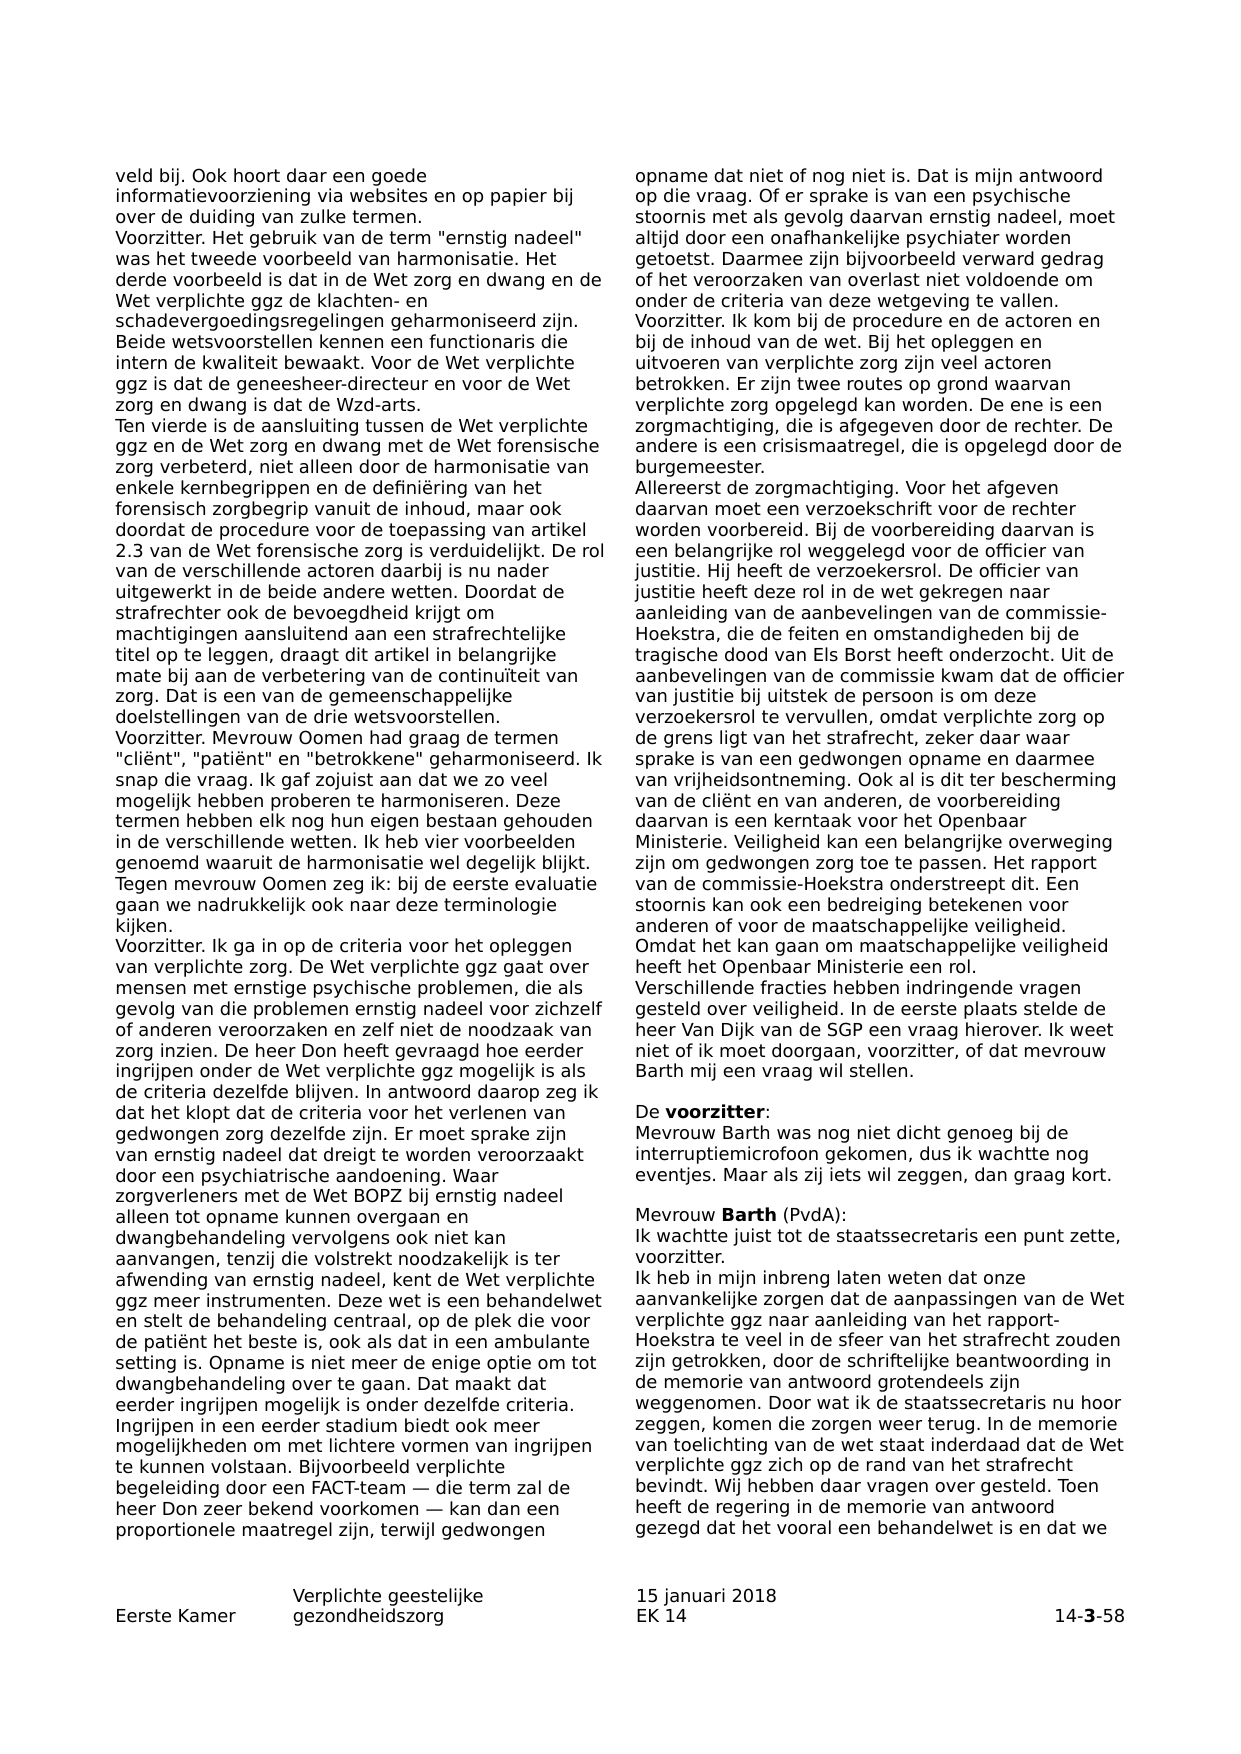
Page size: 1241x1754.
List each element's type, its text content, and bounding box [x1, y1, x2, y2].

text Ik wachtte juist tot de staatssecretaris een punt zette, voorzitter. [635, 1226, 1125, 1268]
text Voorzitter. Mevrouw Oomen had graag de termen "cliënt", "patiënt" en "betrokkene" geharmoniseerd. Ik snap die vraag. Ik gaf zojuist aan dat we zo veel mogelijk hebben proberen te harmoniseren. Deze termen hebben elk nog hun eigen bestaan gehouden in de verschillende wetten. Ik heb vier voorbeelden genoemd waaruit de harmonisatie wel degelijk blijkt. Tegen mevrouw Oomen zeg ik: bij de eerste evaluatie gaan we nadrukkelijk ook naar deze terminologie kijken. [115, 728, 605, 936]
text Voorzitter. Ik kom bij de procedure en de actoren en bij de inhoud van de wet. Bij het opleggen en uitvoeren van verplichte zorg zijn veel actoren betrokken. Er zijn twee routes op grond waarvan verplichte zorg opgelegd kan worden. De ene is een zorgmachtiging, die is afgegeven door de rechter. De andere is een crisismaatregel, die is opgelegd door de burgemeester. [635, 311, 1125, 478]
text De voorzitter: [635, 1102, 1125, 1123]
text Ik heb in mijn inbreng laten weten dat onze aanvankelijke zorgen dat de aanpassingen van de Wet verplichte ggz naar aanleiding van het rapport-Hoekstra te veel in de sfeer van het strafrecht zouden zijn getrokken, door de schriftelijke beantwoording in de memorie van antwoord grotendeels zijn weggenomen. Door wat ik de staatssecretaris nu hoor zeggen, komen die zorgen weer terug. In de memorie van toelichting van de wet staat inderdaad dat de Wet verplichte ggz zich op de rand van het strafrecht bevindt. Wij hebben daar vragen over gesteld. Toen heeft de regering in de memorie van antwoord gezegd dat het vooral een behandelwet is en dat we [635, 1268, 1125, 1538]
text Ten vierde is de aansluiting tussen de Wet verplichte ggz en de Wet zorg en dwang met de Wet forensische zorg verbeterd, niet alleen door de harmonisatie van enkele kernbegrippen en de definiëring van het forensisch zorgbegrip vanuit de inhoud, maar ook doordat de procedure voor de toepassing van artikel 2.3 van de Wet forensische zorg is verduidelijkt. De rol van de verschillende actoren daarbij is nu nader uitgewerkt in de beide andere wetten. Doordat de strafrechter ook de bevoegdheid krijgt om machtigingen aansluitend aan een strafrechtelijke titel op te leggen, draagt dit artikel in belangrijke mate bij aan de verbetering van de continuïteit van zorg. Dat is een van de gemeenschappelijke doelstellingen van de drie wetsvoorstellen. [115, 415, 605, 728]
text veld bij. Ook hoort daar een goede informatievoorziening via websites en op papier bij over de duiding van zulke termen. [115, 165, 605, 228]
text opname dat niet of nog niet is. Dat is mijn antwoord op die vraag. Of er sprake is van een psychische stoornis met als gevolg daarvan ernstig nadeel, moet altijd door een onafhankelijke psychiater worden getoetst. Daarmee zijn bijvoorbeeld verward gedrag of het veroorzaken van overlast niet voldoende om onder de criteria van deze wetgeving te vallen. [635, 165, 1125, 311]
text Verschillende fracties hebben indringende vragen gesteld over veiligheid. In de eerste plaats stelde de heer Van Dijk van de SGP een vraag hierover. Ik weet niet of ik moet doorgaan, voorzitter, of dat mevrouw Barth mij een vraag wil stellen. [635, 978, 1125, 1082]
text Voorzitter. Het gebruik van de term "ernstig nadeel" was het tweede voorbeeld van harmonisatie. Het derde voorbeeld is dat in de Wet zorg en dwang en de Wet verplichte ggz de klachten- en schadevergoedingsregelingen geharmoniseerd zijn. Beide wetsvoorstellen kennen een functionaris die intern de kwaliteit bewaakt. Voor de Wet verplichte ggz is dat de geneesheer-directeur en voor de Wet zorg en dwang is dat de Wzd-arts. [115, 228, 605, 415]
text Allereerst de zorgmachtiging. Voor het afgeven daarvan moet een verzoekschrift voor de rechter worden voorbereid. Bij de voorbereiding daarvan is een belangrijke rol weggelegd voor de officier van justitie. Hij heeft de verzoekersrol. De officier van justitie heeft deze rol in de wet gekregen naar aanleiding van de aanbevelingen van de commissie-Hoekstra, die de feiten en omstandigheden bij de tragische dood van Els Borst heeft onderzocht. Uit de aanbevelingen van de commissie kwam dat de officier van justitie bij uitstek de persoon is om deze verzoekersrol te vervullen, omdat verplichte zorg op de grens ligt van het strafrecht, zeker daar waar sprake is van een gedwongen opname en daarmee van vrijheidsontneming. Ook al is dit ter bescherming van de cliënt en van anderen, de voorbereiding daarvan is een kerntaak voor het Openbaar Ministerie. Veiligheid kan een belangrijke overweging zijn om gedwongen zorg toe te passen. Het rapport van de commissie-Hoekstra onderstreept dit. Een stoornis kan ook een bedreiging betekenen voor anderen of voor de maatschappelijke veiligheid. Omdat het kan gaan om maatschappelijke veiligheid heeft het Openbaar Ministerie een rol. [635, 478, 1125, 978]
text Voorzitter. Ik ga in op de criteria voor het opleggen van verplichte zorg. De Wet verplichte ggz gaat over mensen met ernstige psychische problemen, die als gevolg van die problemen ernstig nadeel voor zichzelf of anderen veroorzaken en zelf niet de noodzaak van zorg inzien. De heer Don heeft gevraagd hoe eerder ingrijpen onder de Wet verplichte ggz mogelijk is als de criteria dezelfde blijven. In antwoord daarop zeg ik dat het klopt dat de criteria voor het verlenen van gedwongen zorg dezelfde zijn. Er moet sprake zijn van ernstig nadeel dat dreigt te worden veroorzaakt door een psychiatrische aandoening. Waar zorgverleners met de Wet BOPZ bij ernstig nadeel alleen tot opname kunnen overgaan en dwangbehandeling vervolgens ook niet kan aanvangen, tenzij die volstrekt noodzakelijk is ter afwending van ernstig nadeel, kent de Wet verplichte ggz meer instrumenten. Deze wet is een behandelwet en stelt de behandeling centraal, op de plek die voor de patiënt het beste is, ook als dat in een ambulante setting is. Opname is niet meer de enige optie om tot dwangbehandeling over te gaan. Dat maakt dat eerder ingrijpen mogelijk is onder dezelfde criteria. Ingrijpen in een eerder stadium biedt ook meer mogelijkheden om met lichtere vormen van ingrijpen te kunnen volstaan. Bijvoorbeeld verplichte begeleiding door een FACT-team — die term zal de heer Don zeer bekend voorkomen — kan dan een proportionele maatregel zijn, terwijl gedwongen [115, 936, 605, 1540]
text Mevrouw Barth was nog niet dicht genoeg bij de interruptiemicrofoon gekomen, dus ik wachtte nog eventjes. Maar als zij iets wil zeggen, dan graag kort. [635, 1123, 1125, 1185]
text Mevrouw Barth (PvdA): [635, 1205, 1125, 1226]
